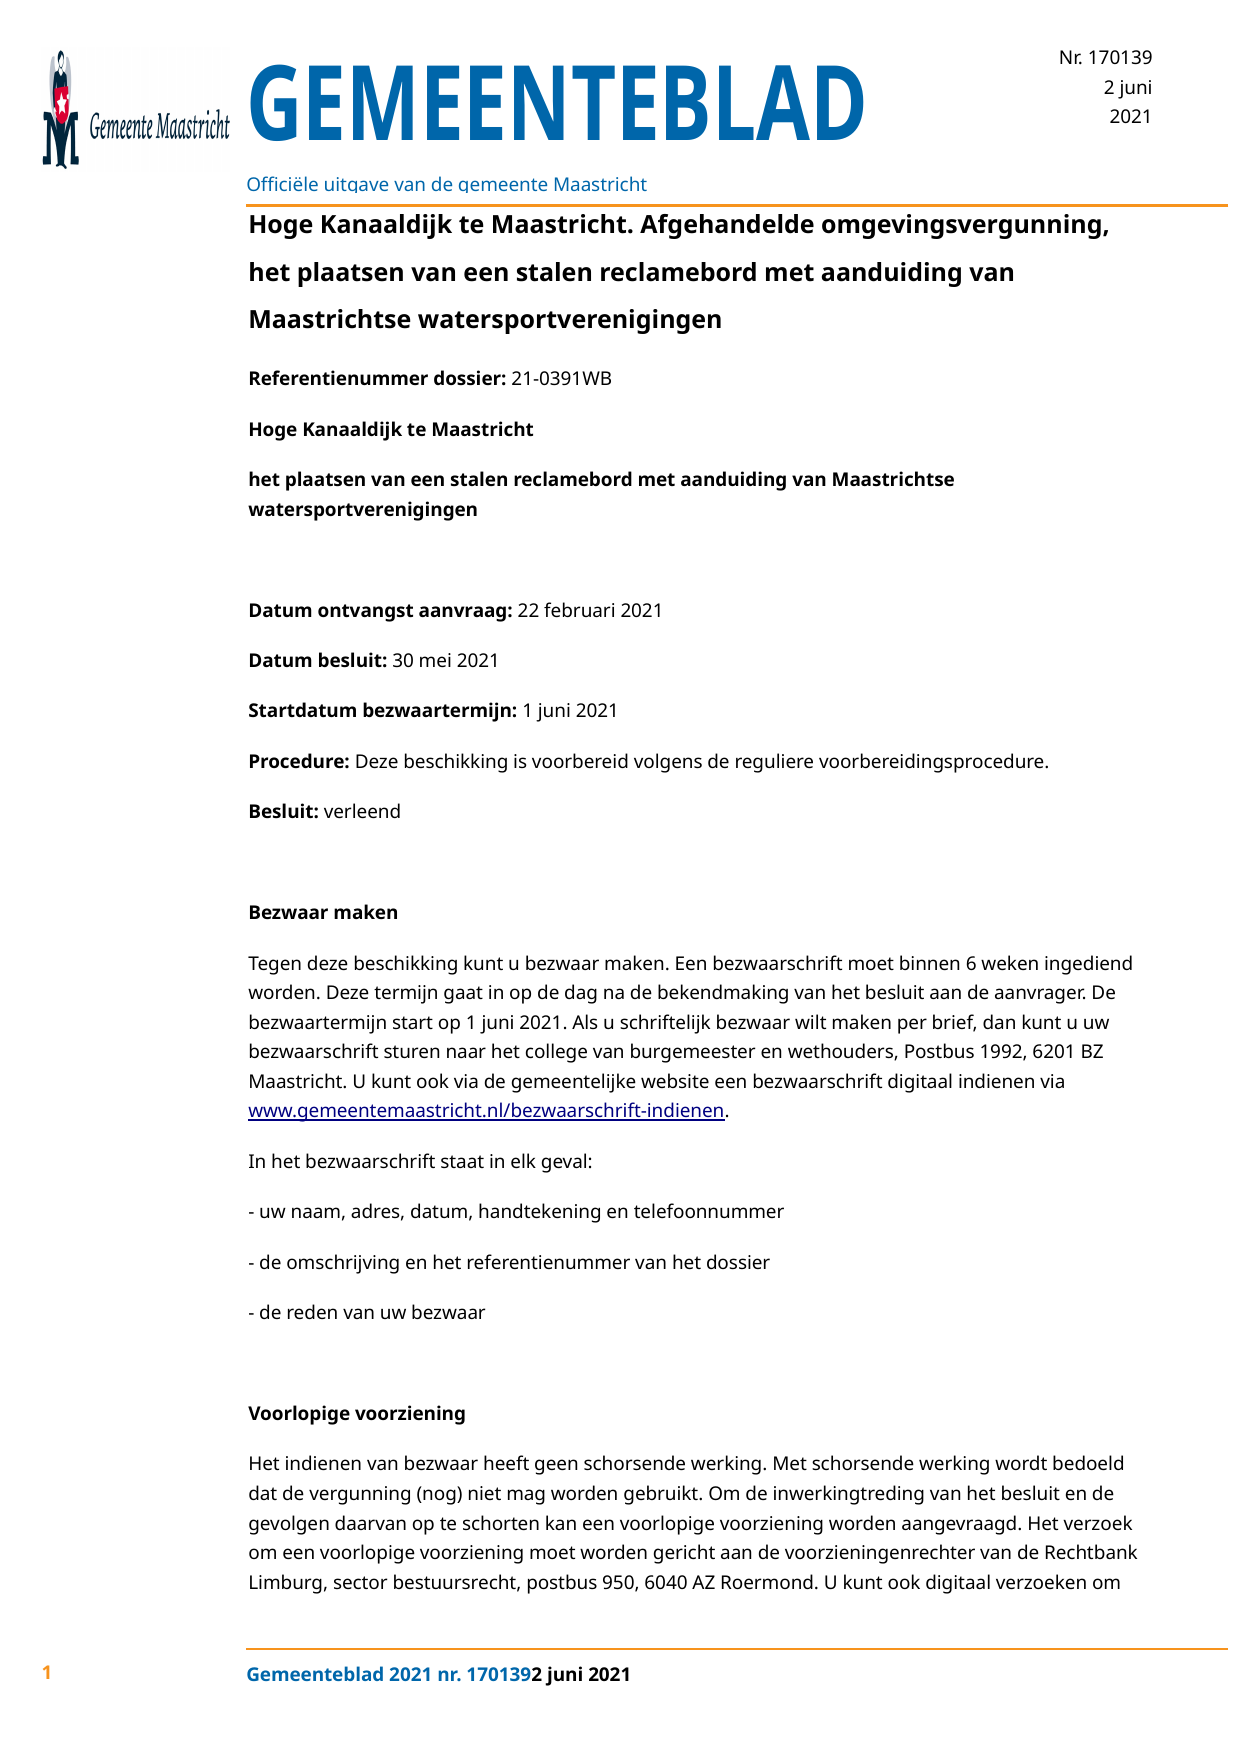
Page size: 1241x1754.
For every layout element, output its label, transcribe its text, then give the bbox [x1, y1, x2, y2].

text Hoge Kanaaldijk te Maastricht [248, 416, 1152, 442]
text Procedure: Deze beschikking is voorbereid volgens de reguliere voorbereidingsprocedure. [248, 748, 1152, 774]
text Hoge Kanaaldijk te Maastricht. Afgehandelde omgevingsvergunning, het plaatsen van een stalen reclamebord met aanduiding van Maastrichtse watersportverenigingen [248, 207, 1152, 336]
text Datum ontvangst aanvraag: 22 februari 2021 [248, 597, 1152, 622]
text het plaatsen van een stalen reclamebord met aanduiding van Maastrichtse watersportverenigingen [248, 466, 1152, 522]
text - uw naam, adres, datum, handtekening en telefoonnummer [248, 1198, 1152, 1224]
text Startdatum bezwaartermijn: 1 juni 2021 [248, 698, 1152, 723]
text Referentienummer dossier: 21-0391WB [248, 366, 1152, 391]
text Bezwaar maken [248, 899, 1152, 925]
text Tegen deze beschikking kunt u bezwaar maken. Een bezwaarschrift moet binnen 6 weken ingediend worden. Deze termijn gaat in op de dag na de bekendmaking van het besluit aan de aanvrager. De bezwaartermijn start op 1 juni 2021. Als u schriftelijk bezwaar wilt maken per brief, dan kunt u uw bezwaarschrift sturen naar het college van burgemeester en wethouders, Postbus 1992, 6201 BZ Maastricht. U kunt ook via de gemeentelijke website een bezwaarschrift digitaal indienen via www.gemeentemaastricht.nl/bezwaarschrift-indienen. [248, 950, 1152, 1123]
text Besluit: verleend [248, 798, 1152, 824]
text - de reden van uw bezwaar [248, 1299, 1152, 1325]
text In het bezwaarschrift staat in elk geval: [248, 1148, 1152, 1174]
text Voorlopige voorziening [248, 1400, 1152, 1426]
text Datum besluit: 30 mei 2021 [248, 647, 1152, 673]
text - de omschrijving en het referentienummer van het dossier [248, 1249, 1152, 1274]
text Het indienen van bezwaar heeft geen schorsende werking. Met schorsende werking wordt bedoeld dat de vergunning (nog) niet mag worden gebruikt. Om de inwerkingtreding van het besluit en de gevolgen daarvan op te schorten kan een voorlopige voorziening worden aangevraagd. Het verzoek om een voorlopige voorziening moet worden gericht aan de voorzieningenrechter van de Rechtbank Limburg, sector bestuursrecht, postbus 950, 6040 AZ Roermond. U kunt ook digitaal verzoeken om [248, 1451, 1152, 1594]
picture [41, 47, 231, 172]
